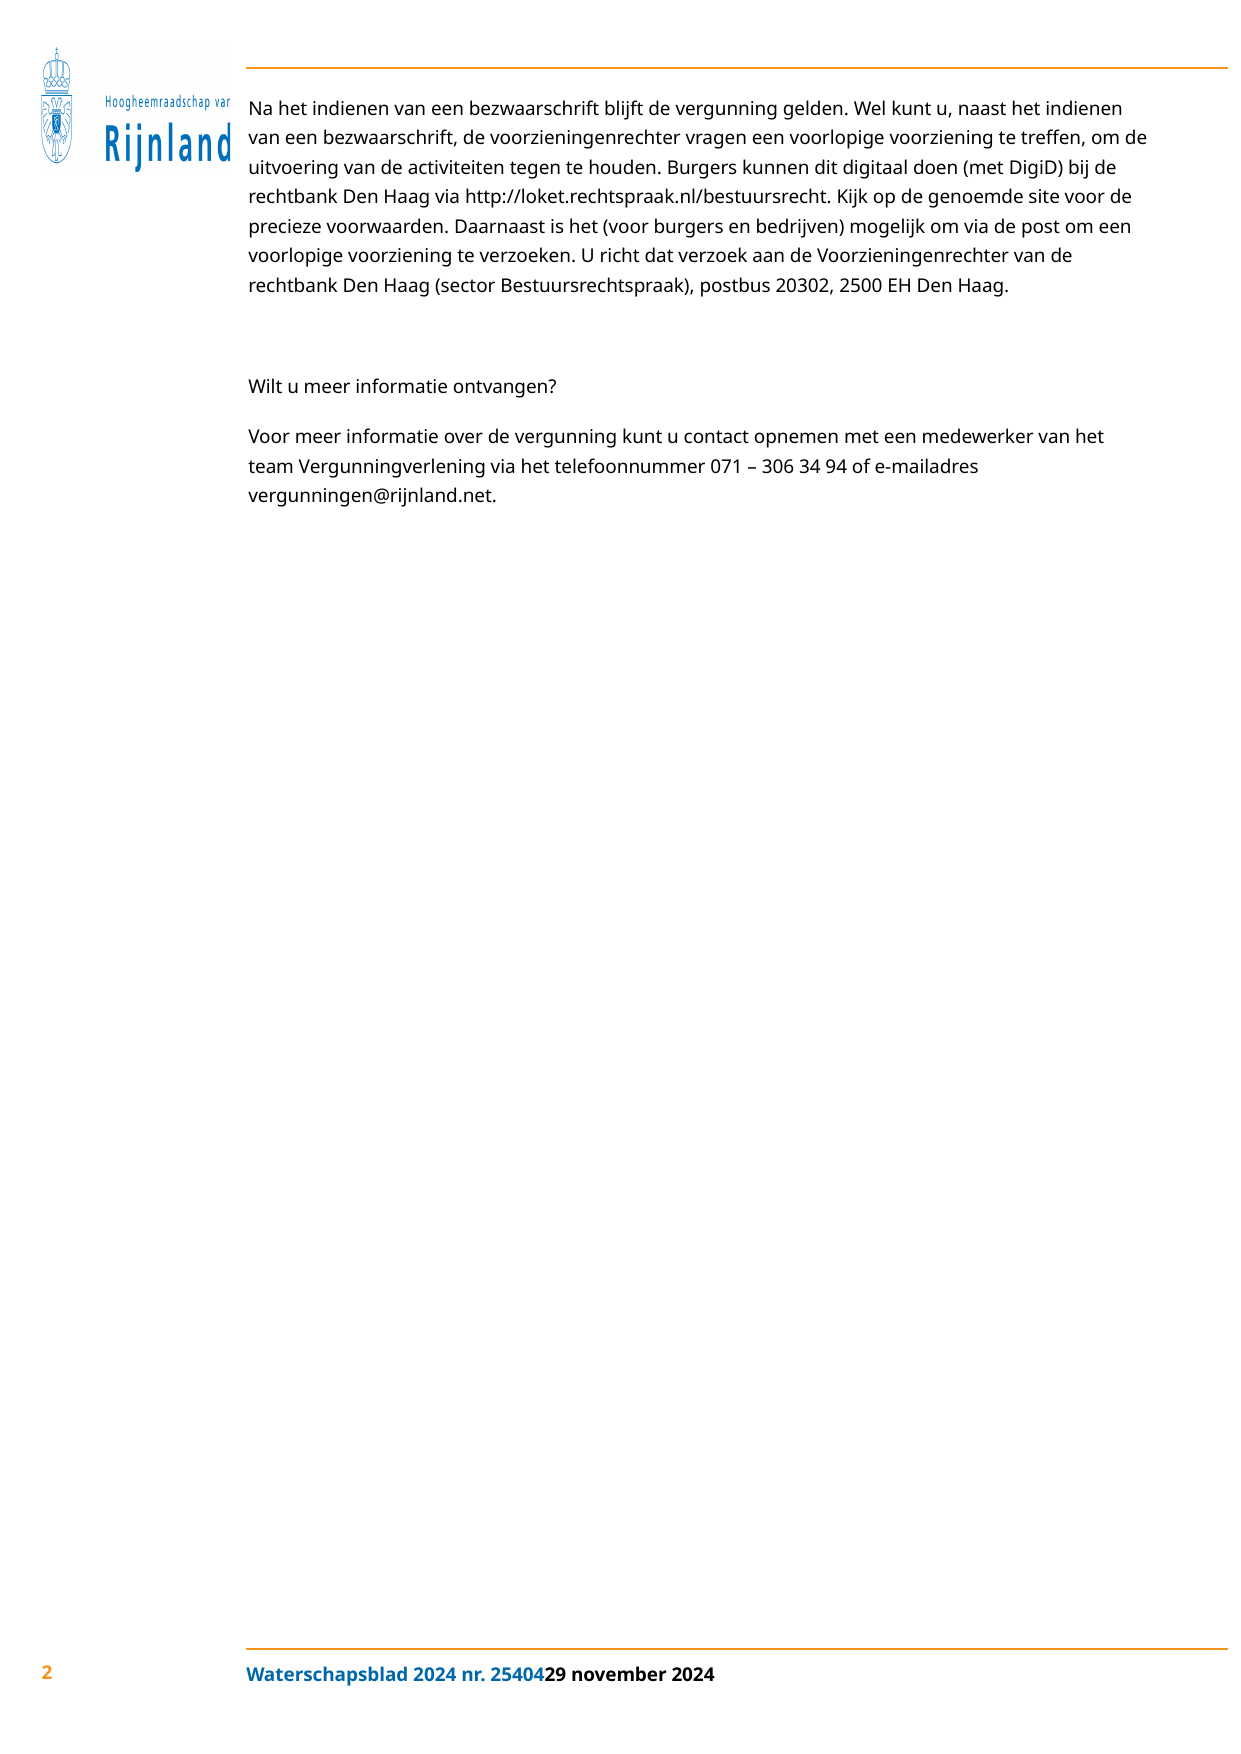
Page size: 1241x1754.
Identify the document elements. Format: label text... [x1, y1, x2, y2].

text Na het indienen van een bezwaarschrift blijft de vergunning gelden. Wel kunt u, naast het indienen van een bezwaarschrift, de voorzieningenrechter vragen een voorlopige voorziening te treffen, om de uitvoering van de activiteiten tegen te houden. Burgers kunnen dit digitaal doen (met DigiD) bij de rechtbank Den Haag via http://loket.rechtspraak.nl/bestuursrecht. Kijk op de genoemde site voor de precieze voorwaarden. Daarnaast is het (voor burgers en bedrijven) mogelijk om via de post om een voorlopige voorziening te verzoeken. U richt dat verzoek aan de Voorzieningenrechter van de rechtbank Den Haag (sector Bestuursrechtspraak), postbus 20302, 2500 EH Den Haag. [248, 95, 1152, 298]
picture [41, 47, 231, 172]
text Voor meer informatie over de vergunning kunt u contact opnemen met een medewerker van het team Vergunningverlening via het telefoonnummer 071 – 306 34 94 of e-mailadres vergunningen@rijnland.net. [248, 423, 1152, 508]
text Wilt u meer informatie ontvangen? [248, 373, 1152, 399]
